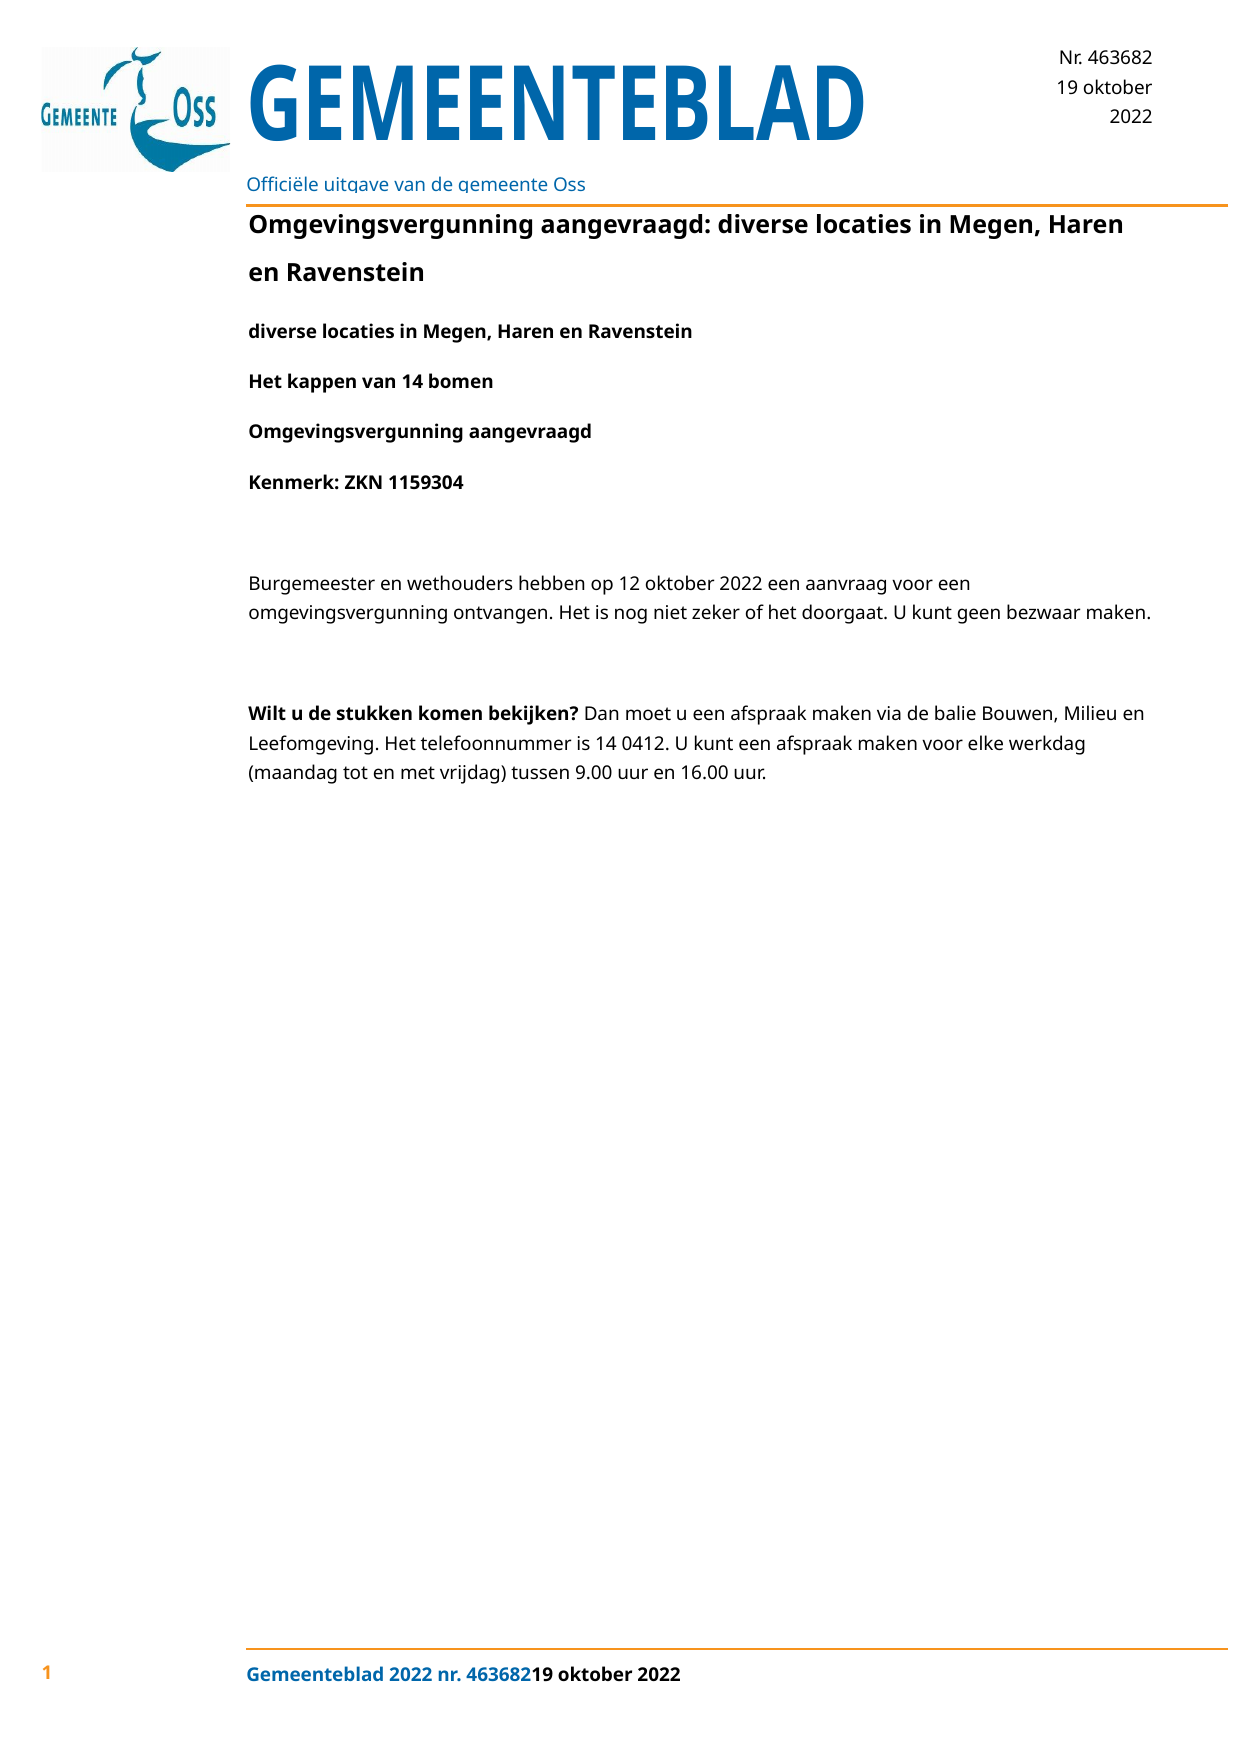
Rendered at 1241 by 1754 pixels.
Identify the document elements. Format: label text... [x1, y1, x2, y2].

text diverse locaties in Megen, Haren en Ravenstein [248, 318, 1152, 344]
text Kenmerk: ZKN 1159304 [248, 469, 1152, 495]
text Wilt u de stukken komen bekijken? Dan moet u een afspraak maken via de balie Bouwen, Milieu en Leefomgeving. Het telefoonnummer is 14 0412. U kunt een afspraak maken voor elke werkdag (maandag tot en met vrijdag) tussen 9.00 uur en 16.00 uur. [248, 700, 1152, 785]
text Het kappen van 14 bomen [248, 368, 1152, 394]
picture [41, 47, 231, 172]
text Omgevingsvergunning aangevraagd: diverse locaties in Megen, Haren en Ravenstein [248, 207, 1152, 288]
text Burgemeester en wethouders hebben op 12 oktober 2022 een aanvraag voor een omgevingsvergunning ontvangen. Het is nog niet zeker of het doorgaat. U kunt geen bezwaar maken. [248, 570, 1152, 625]
text Omgevingsvergunning aangevraagd [248, 419, 1152, 444]
